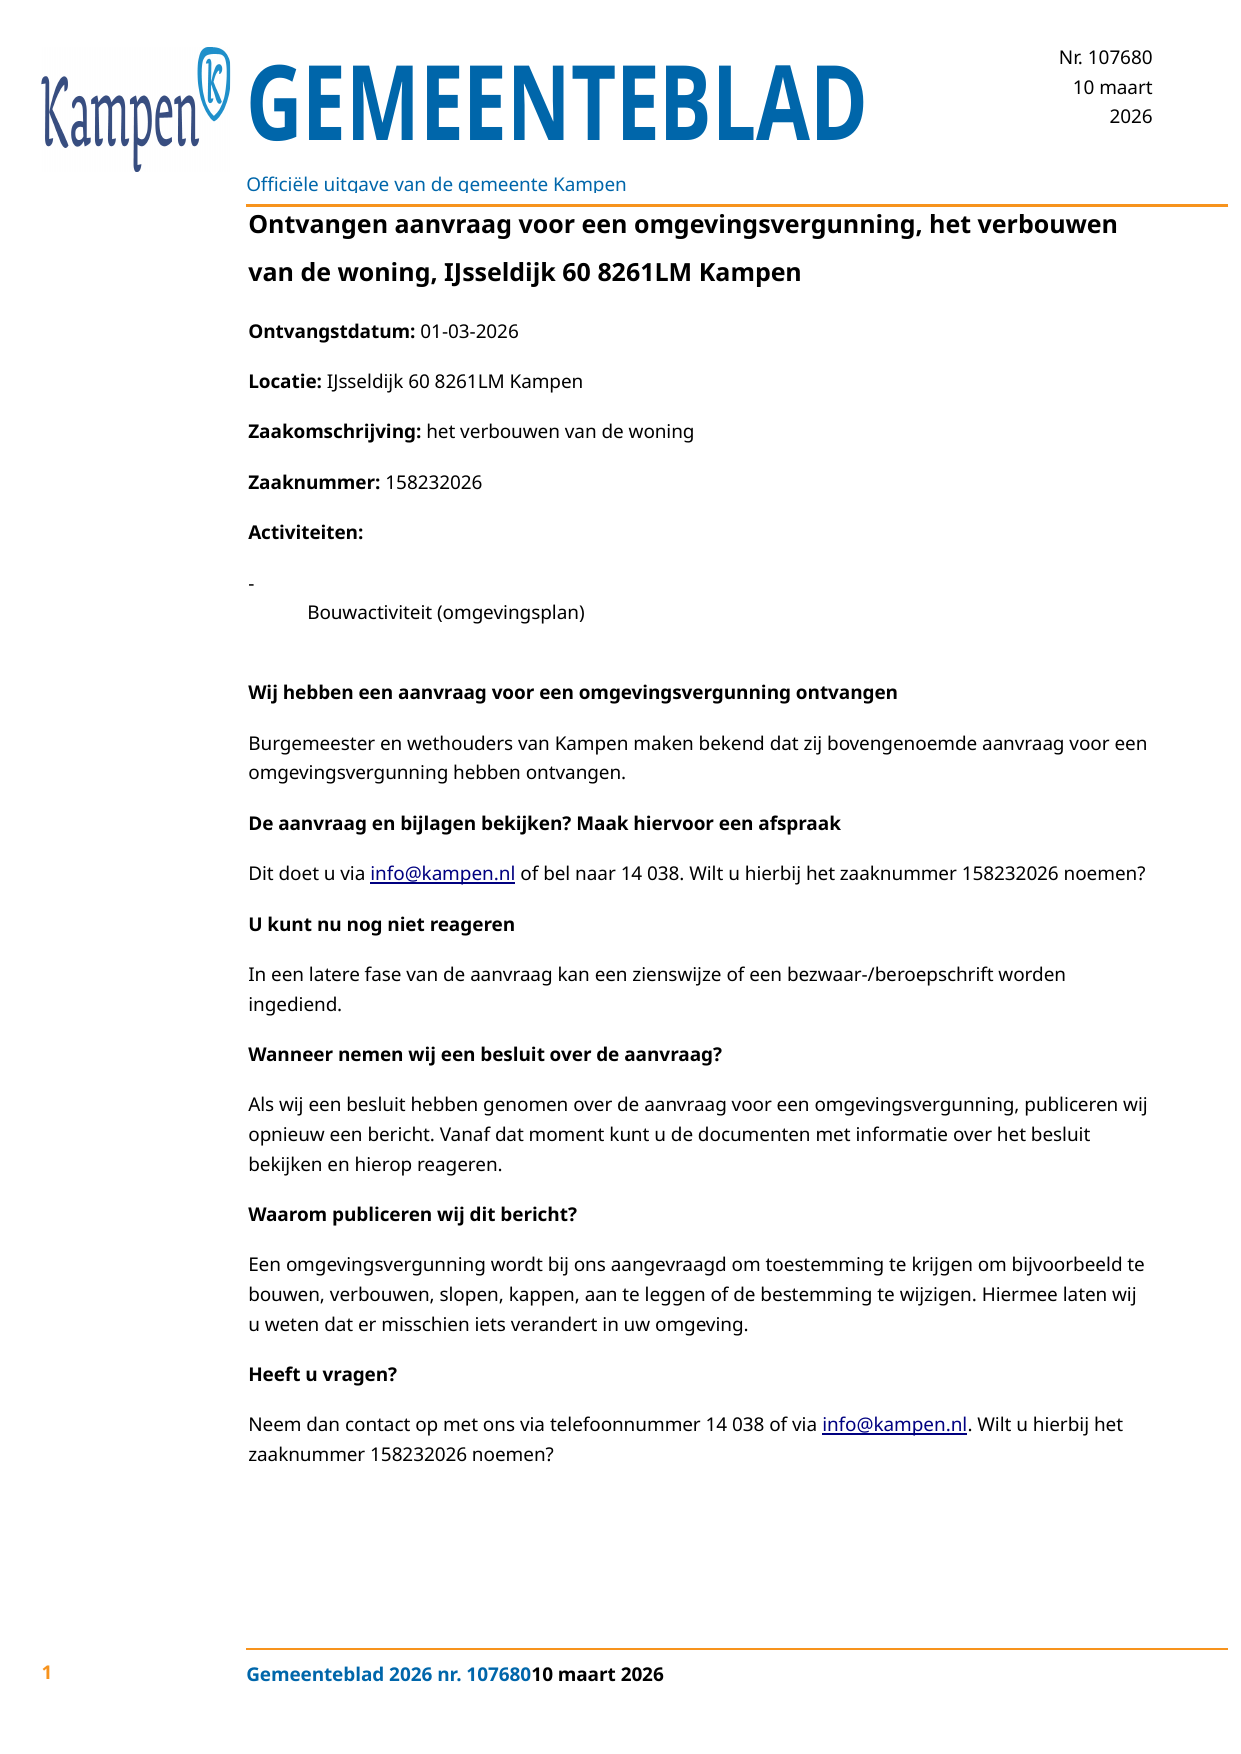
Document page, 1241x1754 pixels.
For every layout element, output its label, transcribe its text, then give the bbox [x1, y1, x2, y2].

text Als wij een besluit hebben genomen over de aanvraag voor een omgevingsvergunning, publiceren wij opnieuw een bericht. Vanaf dat moment kunt u de documenten met informatie over het besluit bekijken en hierop reageren. [248, 1092, 1152, 1177]
text Ontvangen aanvraag voor een omgevingsvergunning, het verbouwen van de woning, IJsseldijk 60 8261LM Kampen [248, 207, 1152, 288]
text Activiteiten: [248, 519, 1152, 545]
text Neem dan contact op met ons via telefoonnummer 14 038 of via info@kampen.nl. Wilt u hierbij het zaaknummer 158232026 noemen? [248, 1412, 1152, 1467]
text De aanvraag en bijlagen bekijken? Maak hiervoor een afspraak [248, 810, 1152, 836]
text Heeft u vragen? [248, 1361, 1152, 1387]
text Dit doet u via info@kampen.nl of bel naar 14 038. Wilt u hierbij het zaaknummer 158232026 noemen? [248, 860, 1152, 886]
text In een latere fase van de aanvraag kan een zienswijze of een bezwaar-/beroepschrift worden ingediend. [248, 961, 1152, 1017]
text Ontvangstdatum: 01-03-2026 [248, 318, 1152, 344]
picture [41, 47, 231, 172]
text Wanneer nemen wij een besluit over de aanvraag? [248, 1041, 1152, 1067]
text Wij hebben een aanvraag voor een omgevingsvergunning ontvangen [248, 679, 1152, 705]
text Een omgevingsvergunning wordt bij ons aangevraagd om toestemming te krijgen om bijvoorbeeld te bouwen, verbouwen, slopen, kappen, aan te leggen of de bestemming te wijzigen. Hiermee laten wij u weten dat er misschien iets verandert in uw omgeving. [248, 1252, 1152, 1337]
text U kunt nu nog niet reageren [248, 911, 1152, 937]
text Zaakomschrijving: het verbouwen van de woning [248, 419, 1152, 444]
text Zaaknummer: 158232026 [248, 469, 1152, 495]
text Burgemeester en wethouders van Kampen maken bekend dat zij bovengenoemde aanvraag voor een omgevingsvergunning hebben ontvangen. [248, 730, 1152, 785]
list Bouwactiviteit (omgevingsplan) [248, 599, 1152, 625]
text Waarom publiceren wij dit bericht? [248, 1201, 1152, 1227]
text Locatie: IJsseldijk 60 8261LM Kampen [248, 368, 1152, 394]
